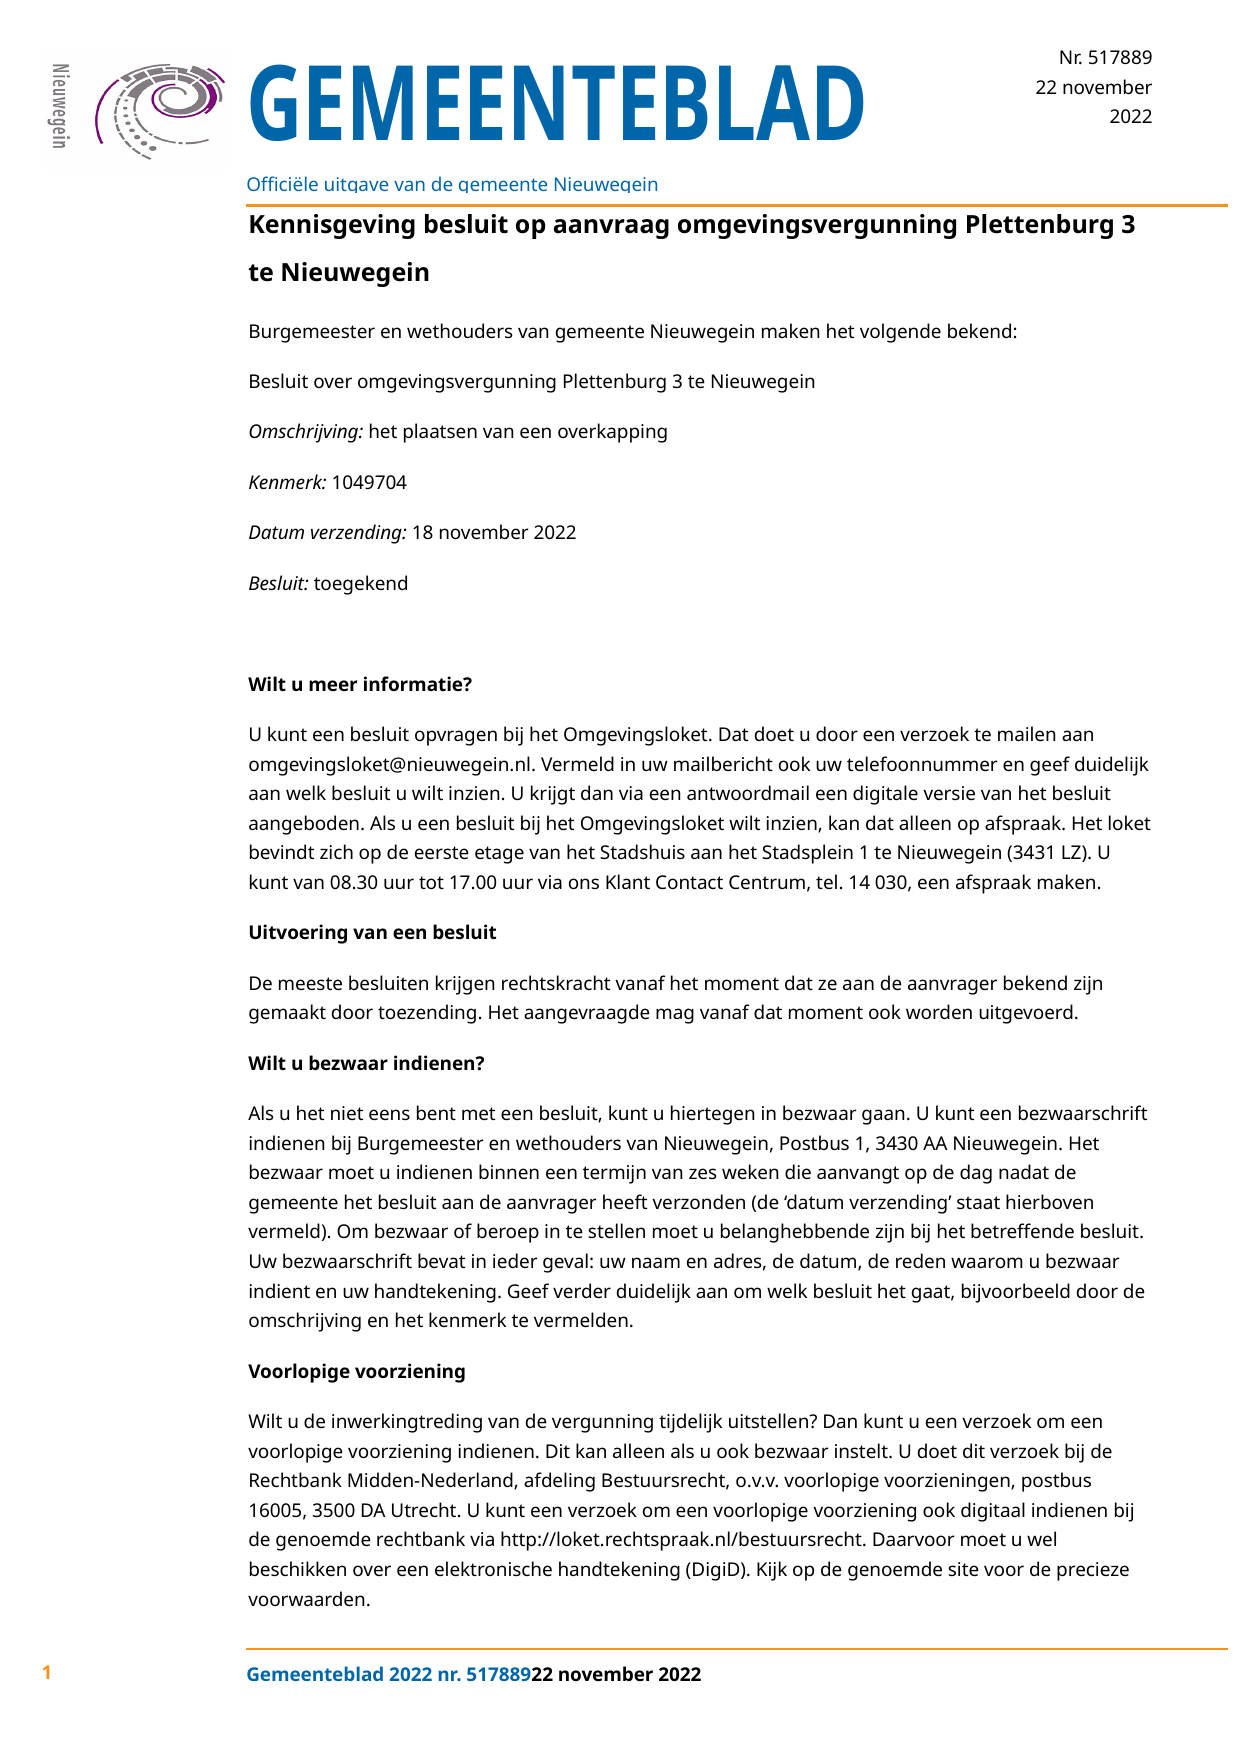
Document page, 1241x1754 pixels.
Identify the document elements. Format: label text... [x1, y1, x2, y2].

text Wilt u de inwerkingtreding van de vergunning tijdelijk uitstellen? Dan kunt u een verzoek om een voorlopige voorziening indienen. Dit kan alleen als u ook bezwaar instelt. U doet dit verzoek bij de Rechtbank Midden-Nederland, afdeling Bestuursrecht, o.v.v. voorlopige voorzieningen, postbus 16005, 3500 DA Utrecht. U kunt een verzoek om een voorlopige voorziening ook digitaal indienen bij de genoemde rechtbank via http://loket.rechtspraak.nl/bestuursrecht. Daarvoor moet u wel beschikken over een elektronische handtekening (DigiD). Kijk op de genoemde site voor de precieze voorwaarden. [248, 1408, 1152, 1612]
text Als u het niet eens bent met een besluit, kunt u hiertegen in bezwaar gaan. U kunt een bezwaarschrift indienen bij Burgemeester en wethouders van Nieuwegein, Postbus 1, 3430 AA Nieuwegein. Het bezwaar moet u indienen binnen een termijn van zes weken die aanvangt op de dag nadat de gemeente het besluit aan de aanvrager heeft verzonden (de ‘datum verzending’ staat hierboven vermeld). Om bezwaar of beroep in te stellen moet u belanghebbende zijn bij het betreffende besluit. Uw bezwaarschrift bevat in ieder geval: uw naam en adres, de datum, de reden waarom u bezwaar indient en uw handtekening. Geef verder duidelijk aan om welk besluit het gaat, bijvoorbeeld door de omschrijving en het kenmerk te vermelden. [248, 1100, 1152, 1333]
text Burgemeester en wethouders van gemeente Nieuwegein maken het volgende bekend: [248, 318, 1152, 344]
text Kennisgeving besluit op aanvraag omgevingsvergunning Plettenburg 3 te Nieuwegein [248, 207, 1152, 288]
text Omschrijving: het plaatsen van een overkapping [248, 419, 1152, 444]
text Wilt u meer informatie? [248, 671, 1152, 697]
picture [41, 47, 231, 172]
text U kunt een besluit opvragen bij het Omgevingsloket. Dat doet u door een verzoek te mailen aan omgevingsloket@nieuwegein.nl. Vermeld in uw mailbericht ook uw telefoonnummer en geef duidelijk aan welk besluit u wilt inzien. U krijgt dan via een antwoordmail een digitale versie van het besluit aangeboden. Als u een besluit bij het Omgevingsloket wilt inzien, kan dat alleen op afspraak. Het loket bevindt zich op de eerste etage van het Stadshuis aan het Stadsplein 1 te Nieuwegein (3431 LZ). U kunt van 08.30 uur tot 17.00 uur via ons Klant Contact Centrum, tel. 14 030, een afspraak maken. [248, 721, 1152, 895]
text Besluit over omgevingsvergunning Plettenburg 3 te Nieuwegein [248, 368, 1152, 394]
text Besluit: toegekend [248, 570, 1152, 596]
text Uitvoering van een besluit [248, 919, 1152, 945]
text Kenmerk: 1049704 [248, 469, 1152, 495]
text De meeste besluiten krijgen rechtskracht vanaf het moment dat ze aan de aanvrager bekend zijn gemaakt door toezending. Het aangevraagde mag vanaf dat moment ook worden uitgevoerd. [248, 970, 1152, 1025]
text Datum verzending: 18 november 2022 [248, 519, 1152, 545]
text Wilt u bezwaar indienen? [248, 1050, 1152, 1076]
text Voorlopige voorziening [248, 1358, 1152, 1384]
